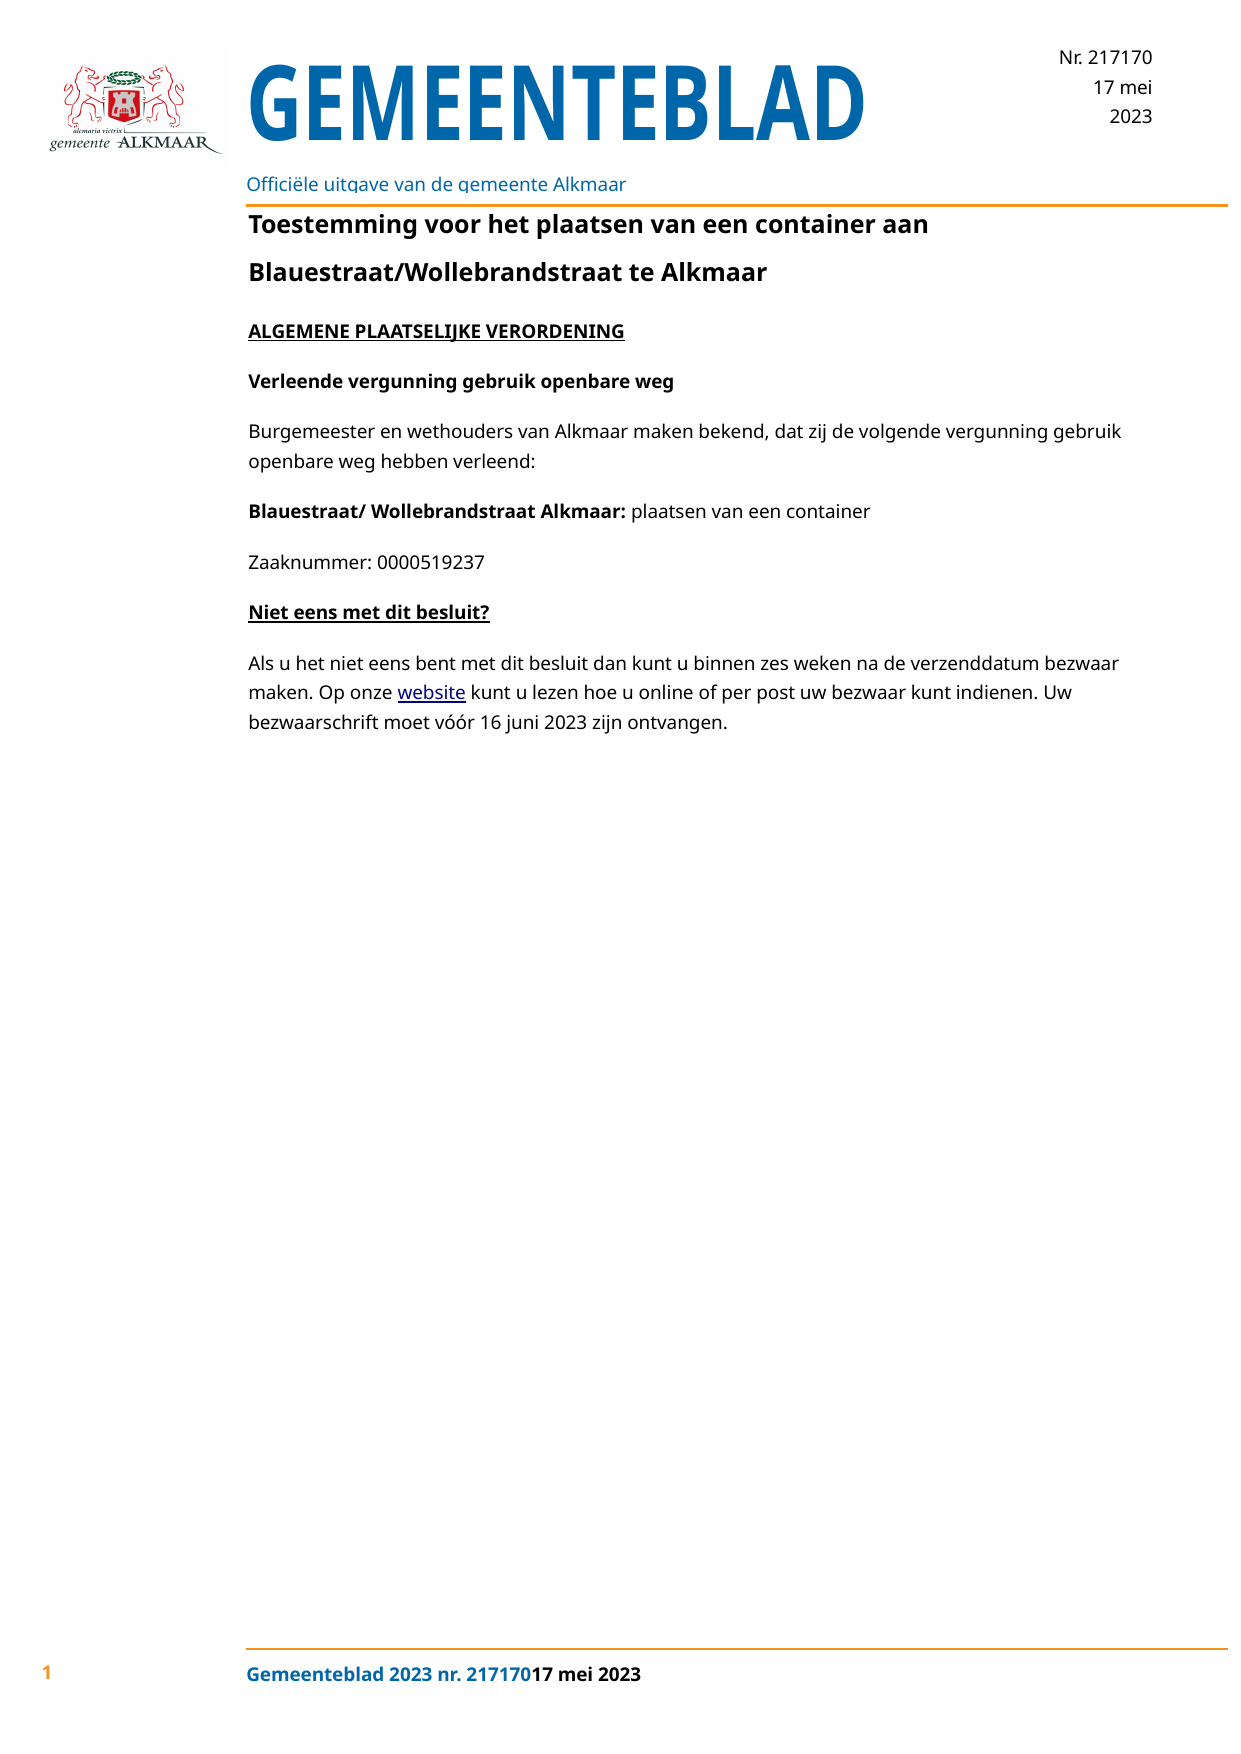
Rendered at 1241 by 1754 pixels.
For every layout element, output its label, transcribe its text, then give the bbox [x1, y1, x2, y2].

text Niet eens met dit besluit? [248, 599, 1152, 625]
text Verleende vergunning gebruik openbare weg [248, 368, 1152, 394]
text Als u het niet eens bent met dit besluit dan kunt u binnen zes weken na de verzenddatum bezwaar maken. Op onze website kunt u lezen hoe u online of per post uw bezwaar kunt indienen. Uw bezwaarschrift moet vóór 16 juni 2023 zijn ontvangen. [248, 650, 1152, 735]
text ALGEMENE PLAATSELIJKE VERORDENING [248, 318, 1152, 344]
text Zaaknummer: 0000519237 [248, 549, 1152, 575]
text Toestemming voor het plaatsen van een container aan Blauestraat/Wollebrandstraat te Alkmaar [248, 207, 1152, 288]
picture [41, 47, 231, 172]
text Burgemeester en wethouders van Alkmaar maken bekend, dat zij de volgende vergunning gebruik openbare weg hebben verleend: [248, 419, 1152, 474]
text Blauestraat/ Wollebrandstraat Alkmaar: plaatsen van een container [248, 499, 1152, 524]
